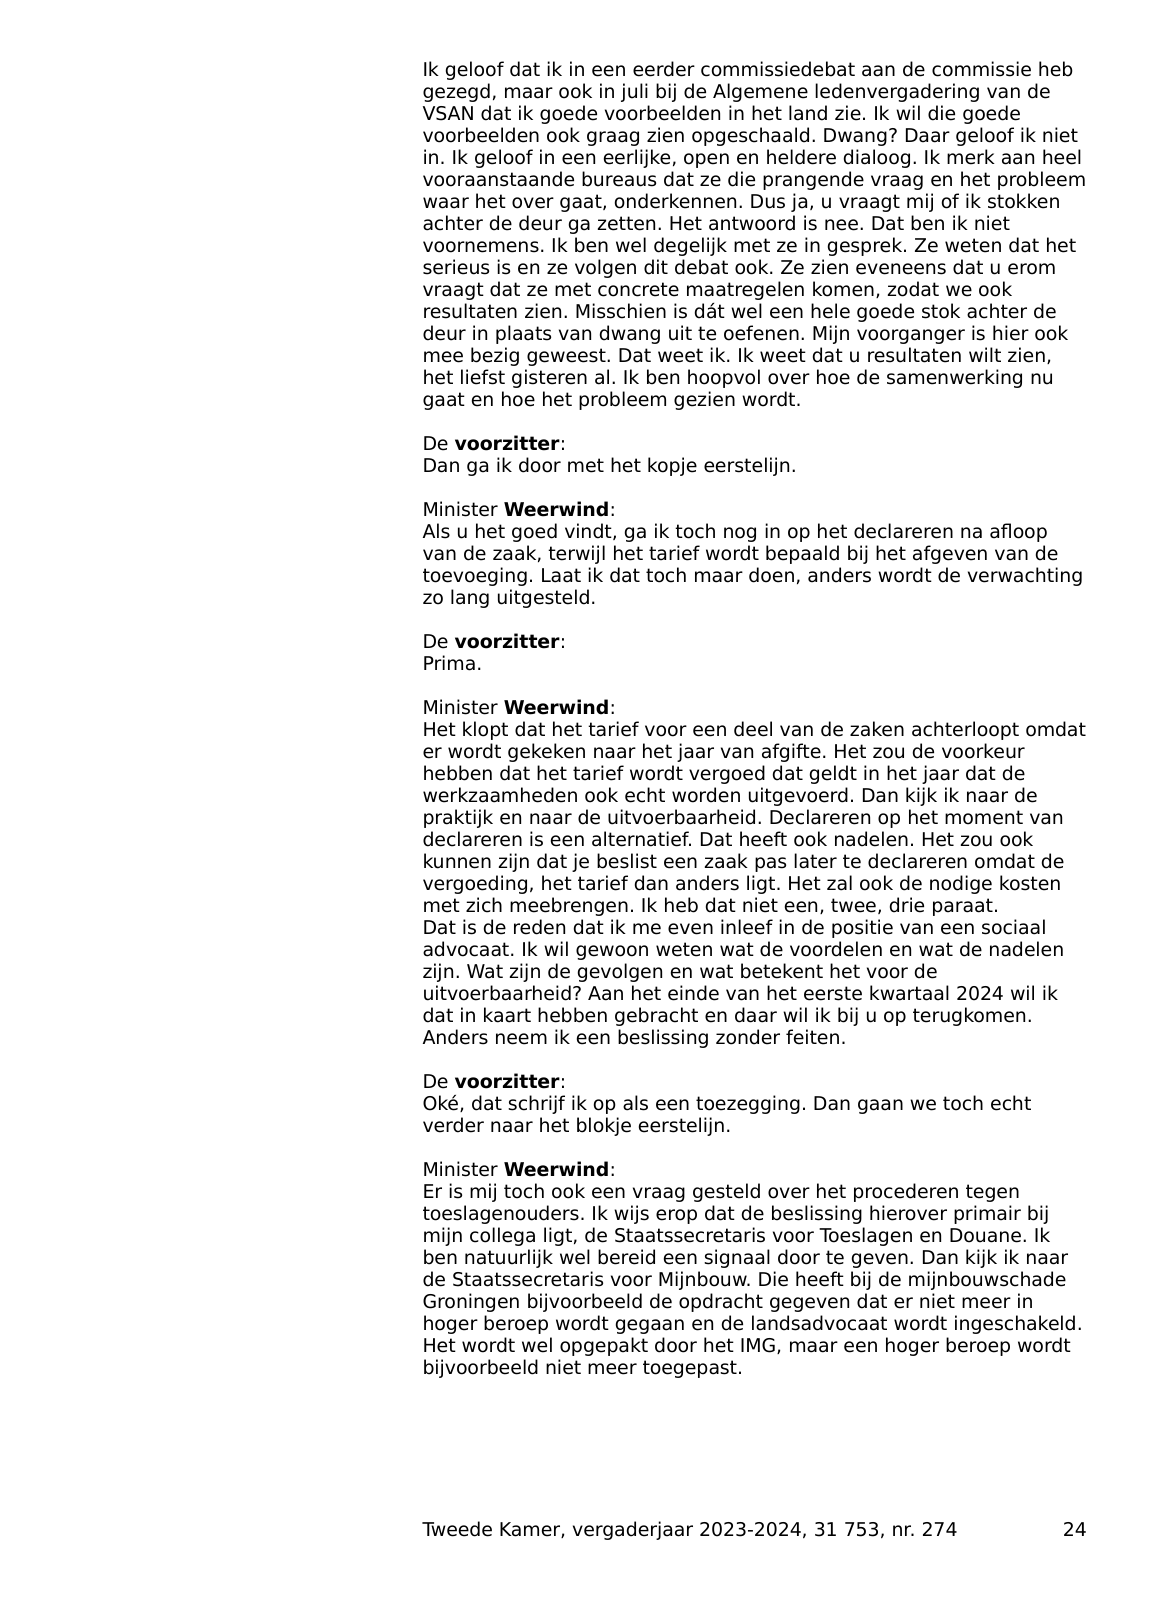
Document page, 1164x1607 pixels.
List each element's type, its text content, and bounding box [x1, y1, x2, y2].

text De voorzitter: [422, 433, 1087, 455]
text Het klopt dat het tarief voor een deel van de zaken achterloopt omdat er wordt gekeken naar het jaar van afgifte. Het zou de voorkeur hebben dat het tarief wordt vergoed dat geldt in het jaar dat de werkzaamheden ook echt worden uitgevoerd. Dan kijk ik naar de praktijk en naar de uitvoerbaarheid. Declareren op het moment van declareren is een alternatief. Dat heeft ook nadelen. Het zou ook kunnen zijn dat je beslist een zaak pas later te declareren omdat de vergoeding, het tarief dan anders ligt. Het zal ook de nodige kosten met zich meebrengen. Ik heb dat niet een, twee, drie paraat. [422, 719, 1087, 917]
text Er is mij toch ook een vraag gesteld over het procederen tegen toeslagenouders. Ik wijs erop dat de beslissing hierover primair bij mijn collega ligt, de Staatssecretaris voor Toeslagen en Douane. Ik ben natuurlijk wel bereid een signaal door te geven. Dan kijk ik naar de Staatssecretaris voor Mijnbouw. Die heeft bij de mijnbouwschade Groningen bijvoorbeeld de opdracht gegeven dat er niet meer in hoger beroep wordt gegaan en de landsadvocaat wordt ingeschakeld. Het wordt wel opgepakt door het IMG, maar een hoger beroep wordt bijvoorbeeld niet meer toegepast. [422, 1181, 1087, 1379]
text Dan ga ik door met het kopje eerstelijn. [422, 455, 1087, 477]
text Minister Weerwind: [422, 1159, 1087, 1181]
text Minister Weerwind: [422, 697, 1087, 719]
text De voorzitter: [422, 1071, 1087, 1093]
text Minister Weerwind: [422, 499, 1087, 521]
text Als u het goed vindt, ga ik toch nog in op het declareren na afloop van de zaak, terwijl het tarief wordt bepaald bij het afgeven van de toevoeging. Laat ik dat toch maar doen, anders wordt de verwachting zo lang uitgesteld. [422, 521, 1087, 609]
text De voorzitter: [422, 631, 1087, 653]
text Dat is de reden dat ik me even inleef in de positie van een sociaal advocaat. Ik wil gewoon weten wat de voordelen en wat de nadelen zijn. Wat zijn de gevolgen en wat betekent het voor de uitvoerbaarheid? Aan het einde van het eerste kwartaal 2024 wil ik dat in kaart hebben gebracht en daar wil ik bij u op terugkomen. Anders neem ik een beslissing zonder feiten. [422, 917, 1087, 1049]
text Ik geloof dat ik in een eerder commissiedebat aan de commissie heb gezegd, maar ook in juli bij de Algemene ledenvergadering van de VSAN dat ik goede voorbeelden in het land zie. Ik wil die goede voorbeelden ook graag zien opgeschaald. Dwang? Daar geloof ik niet in. Ik geloof in een eerlijke, open en heldere dialoog. Ik merk aan heel vooraanstaande bureaus dat ze die prangende vraag en het probleem waar het over gaat, onderkennen. Dus ja, u vraagt mij of ik stokken achter de deur ga zetten. Het antwoord is nee. Dat ben ik niet voornemens. Ik ben wel degelijk met ze in gesprek. Ze weten dat het serieus is en ze volgen dit debat ook. Ze zien eveneens dat u erom vraagt dat ze met concrete maatregelen komen, zodat we ook resultaten zien. Misschien is dát wel een hele goede stok achter de deur in plaats van dwang uit te oefenen. Mijn voorganger is hier ook mee bezig geweest. Dat weet ik. Ik weet dat u resultaten wilt zien, het liefst gisteren al. Ik ben hoopvol over hoe de samenwerking nu gaat en hoe het probleem gezien wordt. [422, 59, 1087, 411]
text Oké, dat schrijf ik op als een toezegging. Dan gaan we toch echt verder naar het blokje eerstelijn. [422, 1093, 1087, 1137]
text Prima. [422, 653, 1087, 675]
